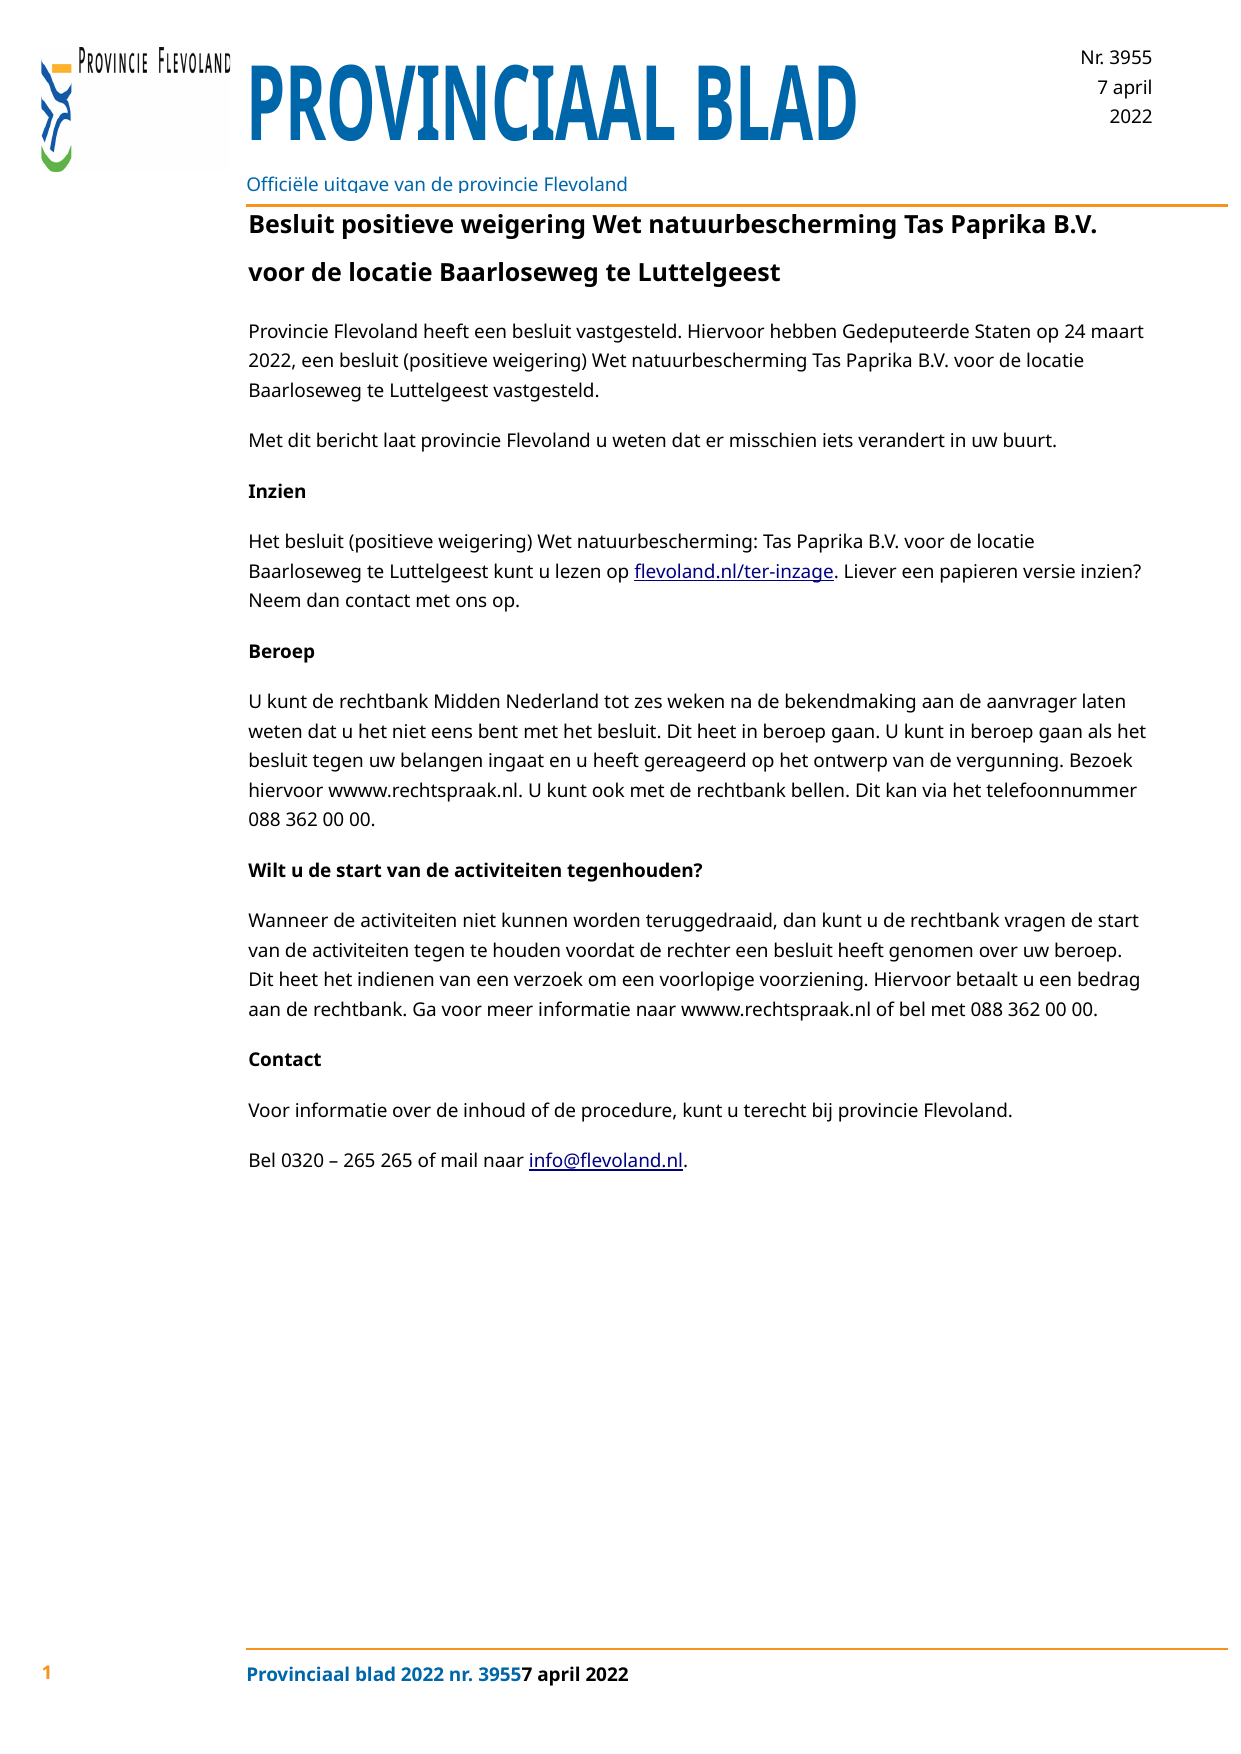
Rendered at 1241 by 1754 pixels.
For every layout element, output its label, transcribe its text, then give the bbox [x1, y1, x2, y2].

text Voor informatie over de inhoud of de procedure, kunt u terecht bij provincie Flevoland. [248, 1097, 1152, 1123]
text Bel 0320 – 265 265 of mail naar info@flevoland.nl. [248, 1147, 1152, 1173]
text Provincie Flevoland heeft een besluit vastgesteld. Hiervoor hebben Gedeputeerde Staten op 24 maart 2022, een besluit (positieve weigering) Wet natuurbescherming Tas Paprika B.V. voor de locatie Baarloseweg te Luttelgeest vastgesteld. [248, 318, 1152, 403]
text Wanneer de activiteiten niet kunnen worden teruggedraaid, dan kunt u de rechtbank vragen de start van de activiteiten tegen te houden voordat de rechter een besluit heeft genomen over uw beroep. Dit heet het indienen van een verzoek om een voorlopige voorziening. Hiervoor betaalt u een bedrag aan de rechtbank. Ga voor meer informatie naar wwww.rechtspraak.nl of bel met 088 362 00 00. [248, 907, 1152, 1022]
text Het besluit (positieve weigering) Wet natuurbescherming: Tas Paprika B.V. voor de locatie Baarloseweg te Luttelgeest kunt u lezen op flevoland.nl/ter-inzage. Liever een papieren versie inzien? Neem dan contact met ons op. [248, 528, 1152, 613]
text Inzien [248, 478, 1152, 504]
text U kunt de rechtbank Midden Nederland tot zes weken na de bekendmaking aan de aanvrager laten weten dat u het niet eens bent met het besluit. Dit heet in beroep gaan. U kunt in beroep gaan als het besluit tegen uw belangen ingaat en u heeft gereageerd op het ontwerp van de vergunning. Bezoek hiervoor wwww.rechtspraak.nl. U kunt ook met de rechtbank bellen. Dit kan via het telefoonnummer 088 362 00 00. [248, 688, 1152, 832]
text Besluit positieve weigering Wet natuurbescherming Tas Paprika B.V. voor de locatie Baarloseweg te Luttelgeest [248, 207, 1152, 288]
text Beroep [248, 638, 1152, 664]
picture [41, 47, 231, 172]
text Contact [248, 1047, 1152, 1072]
text Met dit bericht laat provincie Flevoland u weten dat er misschien iets verandert in uw buurt. [248, 427, 1152, 453]
text Wilt u de start van de activiteiten tegenhouden? [248, 857, 1152, 883]
